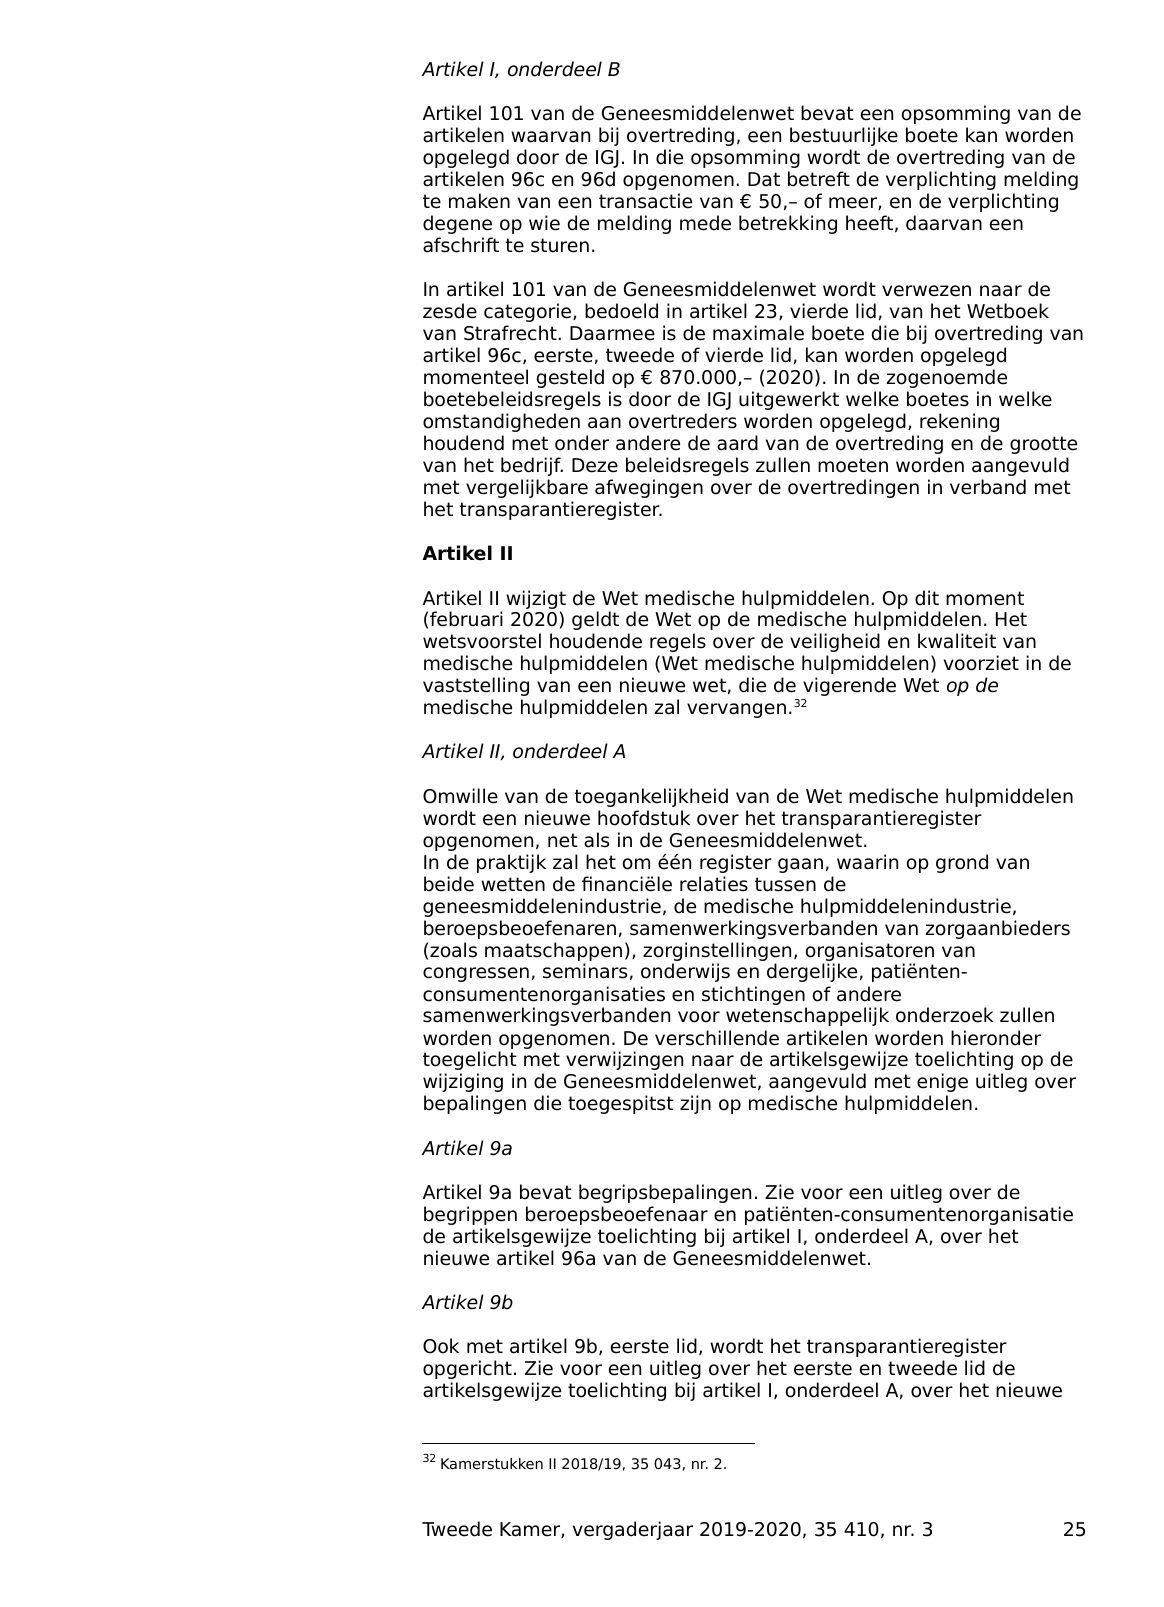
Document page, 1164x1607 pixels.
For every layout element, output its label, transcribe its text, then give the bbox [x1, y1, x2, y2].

text Kamerstukken II 2018/19, 35 043, nr. 2. [422, 1452, 1087, 1474]
subtitle Artikel II, onderdeel A [422, 741, 1087, 763]
text Artikel 9a bevat begripsbepalingen. Zie voor een uitleg over de begrippen beroepsbeoefenaar en patiënten-consumentenorganisatie de artikelsgewijze toelichting bij artikel I, onderdeel A, over het nieuwe artikel 96a van de Geneesmiddelenwet. [422, 1182, 1087, 1269]
subtitle Artikel II [422, 543, 1087, 565]
text Artikel 101 van de Geneesmiddelenwet bevat een opsomming van de artikelen waarvan bij overtreding, een bestuurlijke boete kan worden opgelegd door de IGJ. In die opsomming wordt de overtreding van de artikelen 96c en 96d opgenomen. Dat betreft de verplichting melding te maken van een transactie van € 50,– of meer, en de verplichting degene op wie de melding mede betrekking heeft, daarvan een afschrift te sturen. [422, 103, 1087, 257]
subtitle Artikel 9b [422, 1292, 1087, 1314]
text Ook met artikel 9b, eerste lid, wordt het transparantieregister opgericht. Zie voor een uitleg over het eerste en tweede lid de artikelsgewijze toelichting bij artikel I, onderdeel A, over het nieuwe [422, 1336, 1087, 1402]
text In artikel 101 van de Geneesmiddelenwet wordt verwezen naar de zesde categorie, bedoeld in artikel 23, vierde lid, van het Wetboek van Strafrecht. Daarmee is de maximale boete die bij overtreding van artikel 96c, eerste, tweede of vierde lid, kan worden opgelegd momenteel gesteld op € 870.000,– (2020). In de zogenoemde boetebeleidsregels is door de IGJ uitgewerkt welke boetes in welke omstandigheden aan overtreders worden opgelegd, rekening houdend met onder andere de aard van de overtreding en de grootte van het bedrijf. Deze beleidsregels zullen moeten worden aangevuld met vergelijkbare afwegingen over de overtredingen in verband met het transparantieregister. [422, 279, 1087, 521]
text In de praktijk zal het om één register gaan, waarin op grond van beide wetten de financiële relaties tussen de geneesmiddelenindustrie, de medische hulpmiddelenindustrie, beroepsbeoefenaren, samenwerkingsverbanden van zorgaanbieders (zoals maatschappen), zorginstellingen, organisatoren van congressen, seminars, onderwijs en dergelijke, patiënten-consumentenorganisaties en stichtingen of andere samenwerkingsverbanden voor wetenschappelijk onderzoek zullen worden opgenomen. De verschillende artikelen worden hieronder toegelicht met verwijzingen naar de artikelsgewijze toelichting op de wijziging in de Geneesmiddelenwet, aangevuld met enige uitleg over bepalingen die toegespitst zijn op medische hulpmiddelen. [422, 852, 1087, 1115]
subtitle Artikel I, onderdeel B [422, 59, 1087, 81]
text Omwille van de toegankelijkheid van de Wet medische hulpmiddelen wordt een nieuwe hoofdstuk over het transparantieregister opgenomen, net als in de Geneesmiddelenwet. [422, 786, 1087, 852]
subtitle Artikel 9a [422, 1137, 1087, 1159]
text Artikel II wijzigt de Wet medische hulpmiddelen. Op dit moment (februari 2020) geldt de Wet op de medische hulpmiddelen. Het wetsvoorstel houdende regels over de veiligheid en kwaliteit van medische hulpmiddelen (Wet medische hulpmiddelen) voorziet in de vaststelling van een nieuwe wet, die de vigerende Wet op de medische hulpmiddelen zal vervangen. [422, 587, 1087, 719]
